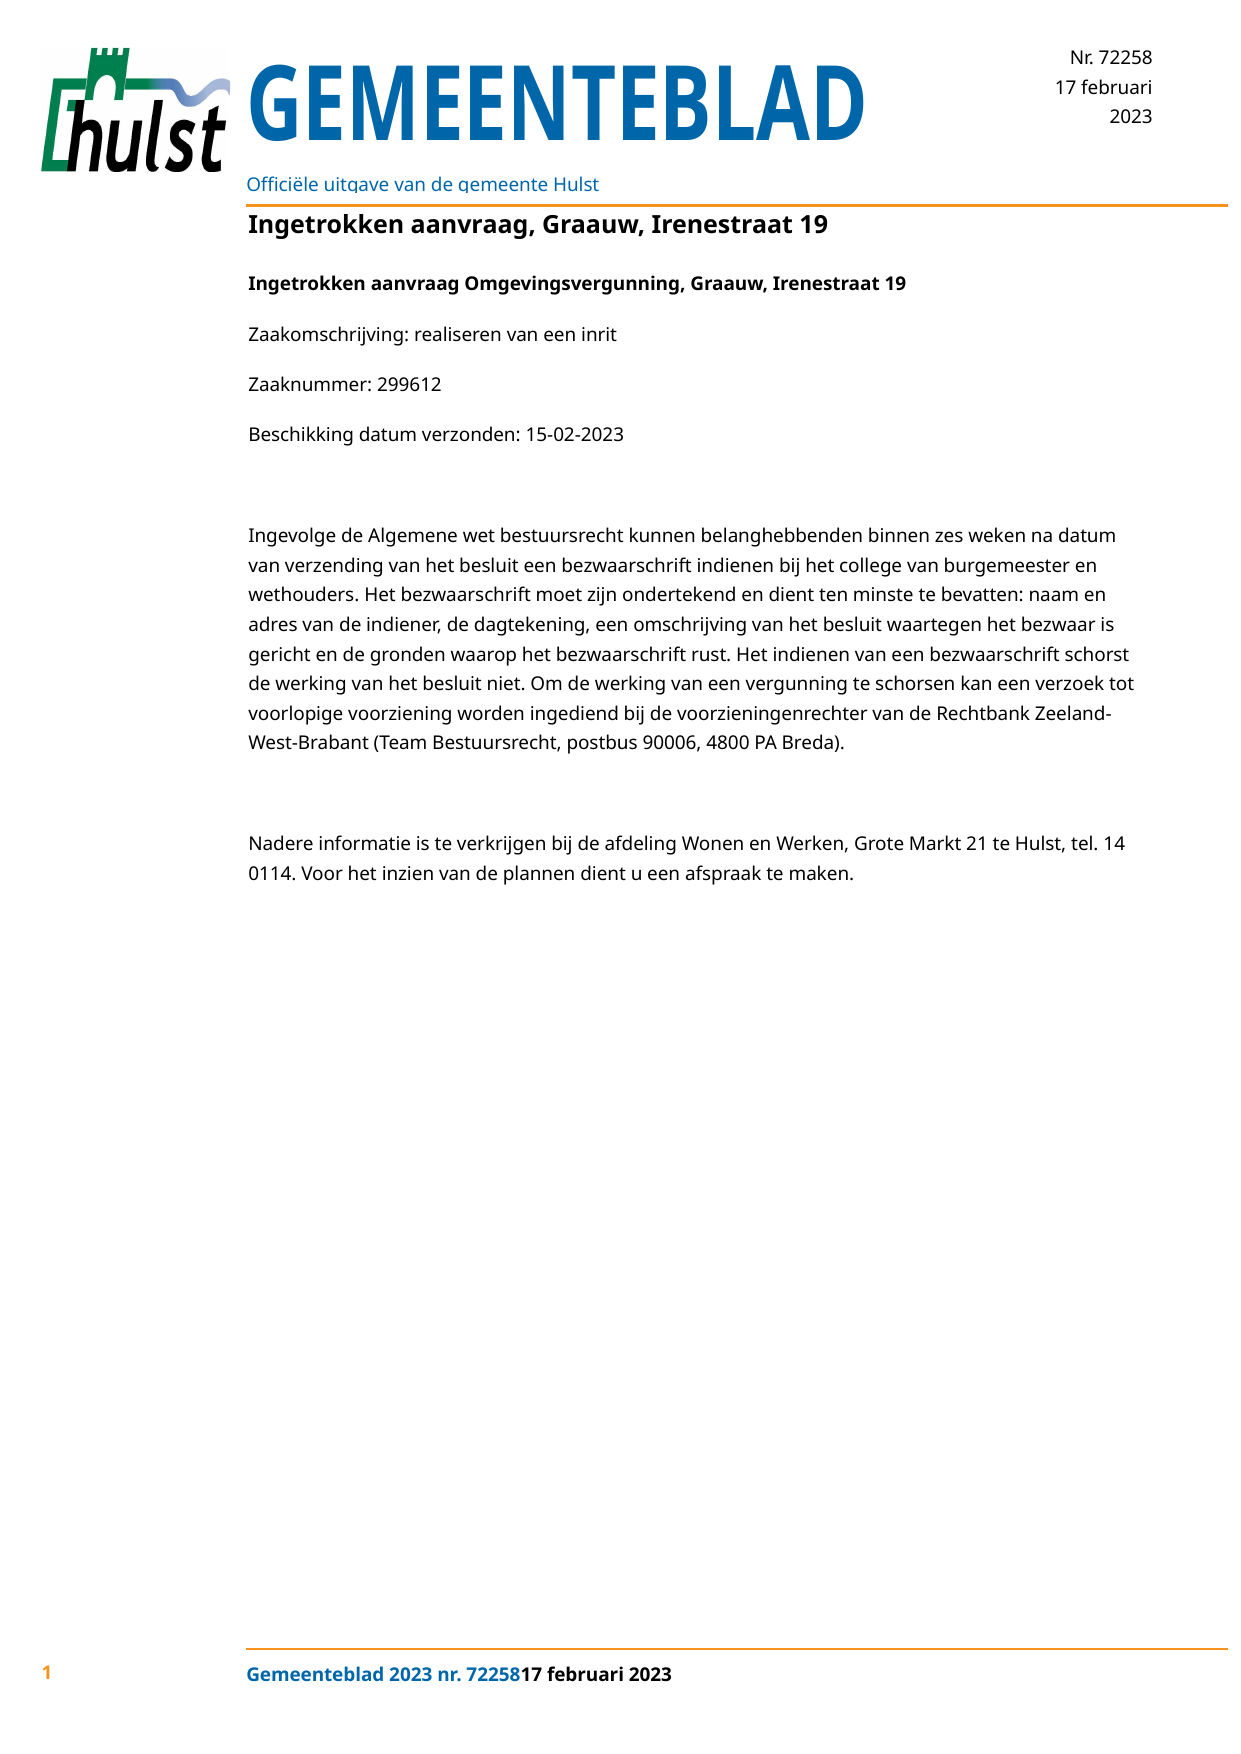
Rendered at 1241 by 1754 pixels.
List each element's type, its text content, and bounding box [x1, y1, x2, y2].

text Zaakomschrijving: realiseren van een inrit [248, 321, 1152, 346]
picture [41, 47, 231, 172]
text Ingetrokken aanvraag, Graauw, Irenestraat 19 [248, 207, 1152, 241]
text Zaaknummer: 299612 [248, 371, 1152, 397]
text Nadere informatie is te verkrijgen bij de afdeling Wonen en Werken, Grote Markt 21 te Hulst, tel. 14 0114. Voor het inzien van de plannen dient u een afspraak te maken. [248, 830, 1152, 886]
text Ingevolge de Algemene wet bestuursrecht kunnen belanghebbenden binnen zes weken na datum van verzending van het besluit een bezwaarschrift indienen bij het college van burgemeester en wethouders. Het bezwaarschrift moet zijn ondertekend en dient ten minste te bevatten: naam en adres van de indiener, de dagtekening, een omschrijving van het besluit waartegen het bezwaar is gericht en de gronden waarop het bezwaarschrift rust. Het indienen van een bezwaarschrift schorst de werking van het besluit niet. Om de werking van een vergunning te schorsen kan een verzoek tot voorlopige voorziening worden ingediend bij de voorzieningenrechter van de Rechtbank Zeeland-West-Brabant (Team Bestuursrecht, postbus 90006, 4800 PA Breda). [248, 522, 1152, 755]
text Ingetrokken aanvraag Omgevingsvergunning, Graauw, Irenestraat 19 [248, 270, 1152, 296]
text Beschikking datum verzonden: 15-02-2023 [248, 422, 1152, 447]
